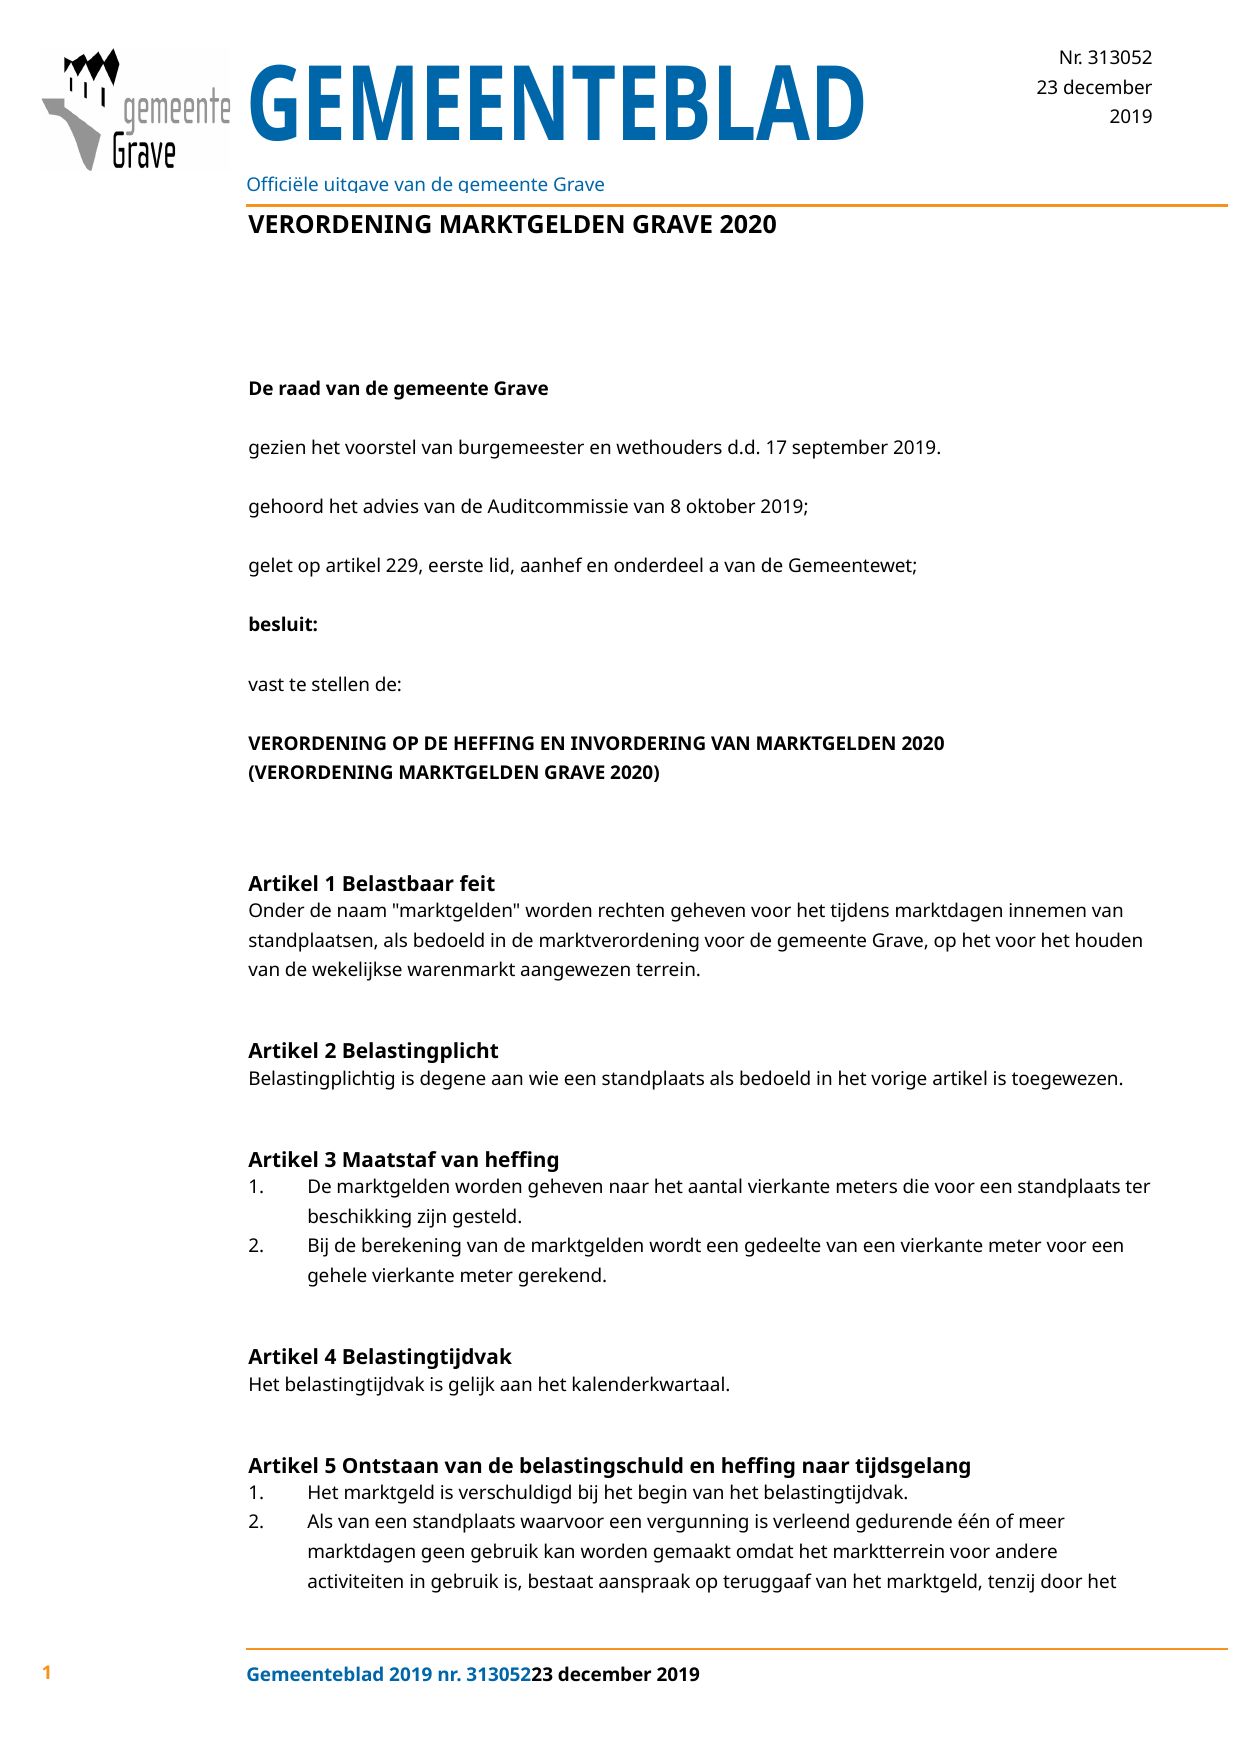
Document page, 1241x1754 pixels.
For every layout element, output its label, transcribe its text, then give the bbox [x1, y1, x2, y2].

text Artikel 5 Ontstaan van de belastingschuld en heffing naar tijdsgelang [248, 1451, 1152, 1479]
text gelet op artikel 229, eerste lid, aanhef en onderdeel a van de Gemeentewet; [248, 552, 1152, 578]
text (VERORDENING MARKTGELDEN GRAVE 2020) [248, 759, 1152, 785]
text Artikel 4 Belastingtijdvak [248, 1342, 1152, 1371]
text De raad van de gemeente Grave [248, 375, 1152, 401]
text besluit: [248, 612, 1152, 637]
list De marktgelden worden geheven naar het aantal vierkante meters die voor een standplaats ter beschikking zijn gesteld. [248, 1173, 1152, 1229]
list Als van een standplaats waarvoor een vergunning is verleend gedurende één of meer marktdagen geen gebruik kan worden gemaakt omdat het marktterrein voor andere activiteiten in gebruik is, bestaat aanspraak op teruggaaf van het marktgeld, tenzij door het [248, 1509, 1152, 1594]
list Bij de berekening van de marktgelden wordt een gedeelte van een vierkante meter voor een gehele vierkante meter gerekend. [248, 1233, 1152, 1288]
text gehoord het advies van de Auditcommissie van 8 oktober 2019; [248, 493, 1152, 519]
text Het belastingtijdvak is gelijk aan het kalenderkwartaal. [248, 1371, 1152, 1396]
text vast te stellen de: [248, 671, 1152, 696]
picture [41, 47, 231, 172]
text VERORDENING OP DE HEFFING EN INVORDERING VAN MARKTGELDEN 2020 [248, 730, 1152, 756]
text gezien het voorstel van burgemeester en wethouders d.d. 17 september 2019. [248, 434, 1152, 460]
text VERORDENING MARKTGELDEN GRAVE 2020 [248, 207, 1152, 241]
text Artikel 3 Maatstaf van heffing [248, 1145, 1152, 1173]
text Onder de naam "marktgelden" worden rechten geheven voor het tijdens marktdagen innemen van standplaatsen, als bedoeld in de marktverordening voor de gemeente Grave, op het voor het houden van de wekelijkse warenmarkt aangewezen terrein. [248, 897, 1152, 982]
text Artikel 1 Belastbaar feit [248, 869, 1152, 897]
text Artikel 2 Belastingplicht [248, 1037, 1152, 1065]
text Belastingplichtig is degene aan wie een standplaats als bedoeld in het vorige artikel is toegewezen. [248, 1065, 1152, 1091]
list Het marktgeld is verschuldigd bij het begin van het belastingtijdvak. [248, 1479, 1152, 1505]
